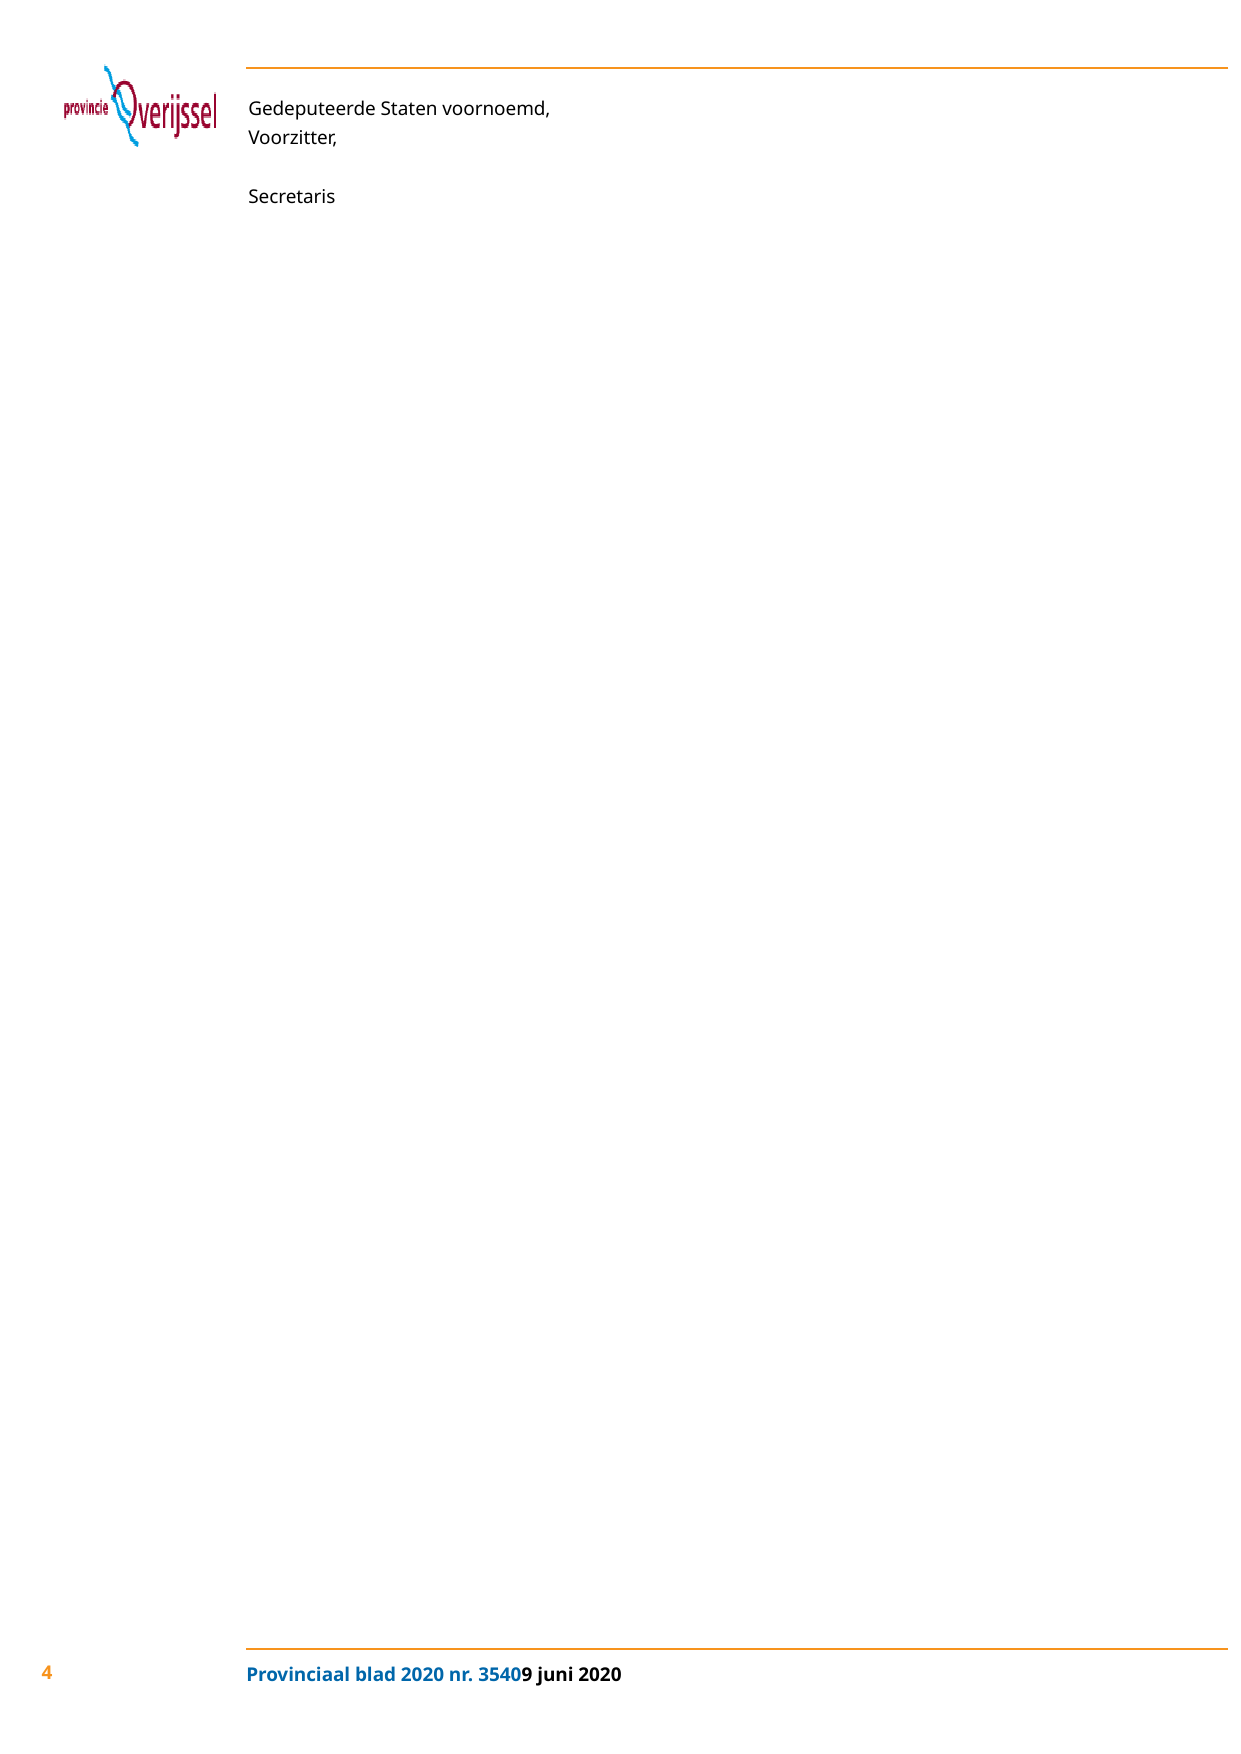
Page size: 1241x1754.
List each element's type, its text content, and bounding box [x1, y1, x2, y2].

picture [41, 47, 231, 172]
text Secretaris [248, 183, 1152, 209]
text Voorzitter, [248, 124, 1152, 150]
text Gedeputeerde Staten voornoemd, [248, 95, 1152, 121]
